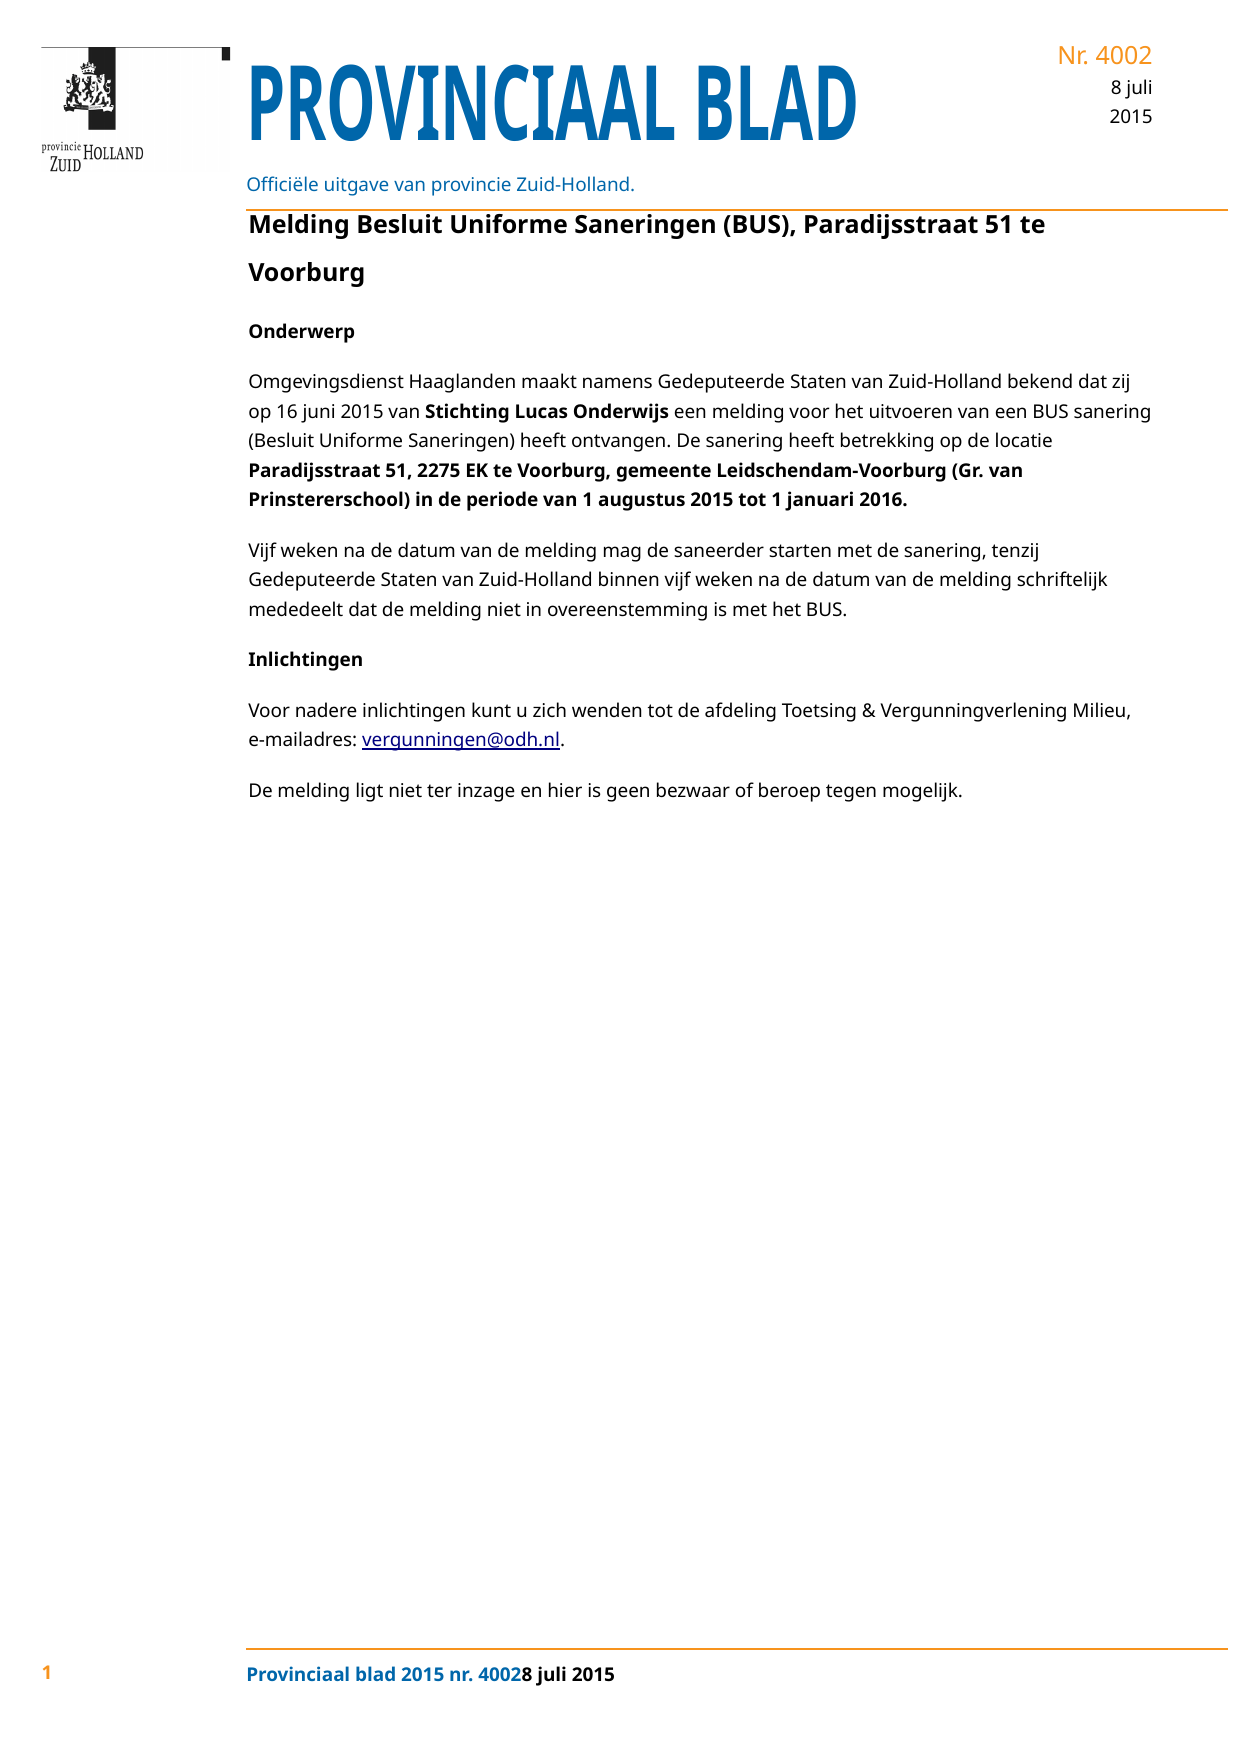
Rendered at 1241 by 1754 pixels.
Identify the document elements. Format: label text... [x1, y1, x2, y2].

text Onderwerp [248, 318, 1152, 344]
text De melding ligt niet ter inzage en hier is geen bezwaar of beroep tegen mogelijk. [248, 777, 1152, 803]
text Inlichtingen [248, 647, 1152, 672]
text Voor nadere inlichtingen kunt u zich wenden tot de afdeling Toetsing & Vergunningverlening Milieu, e-mailadres: vergunningen@odh.nl. [248, 697, 1152, 752]
picture [41, 47, 231, 172]
text Melding Besluit Uniforme Saneringen (BUS), Paradijsstraat 51 te Voorburg [248, 211, 1152, 288]
text Vijf weken na de datum van de melding mag de saneerder starten met de sanering, tenzij Gedeputeerde Staten van Zuid-Holland binnen vijf weken na de datum van de melding schriftelijk mededeelt dat de melding niet in overeenstemming is met het BUS. [248, 537, 1152, 622]
text Omgevingsdienst Haaglanden maakt namens Gedeputeerde Staten van Zuid-Holland bekend dat zij op 16 juni 2015 van Stichting Lucas Onderwijs een melding voor het uitvoeren van een BUS sanering (Besluit Uniforme Saneringen) heeft ontvangen. De sanering heeft betrekking op de locatie Paradijsstraat 51, 2275 EK te Voorburg, gemeente Leidschendam-Voorburg (Gr. van Prinstererschool) in de periode van 1 augustus 2015 tot 1 januari 2016. [248, 368, 1152, 512]
